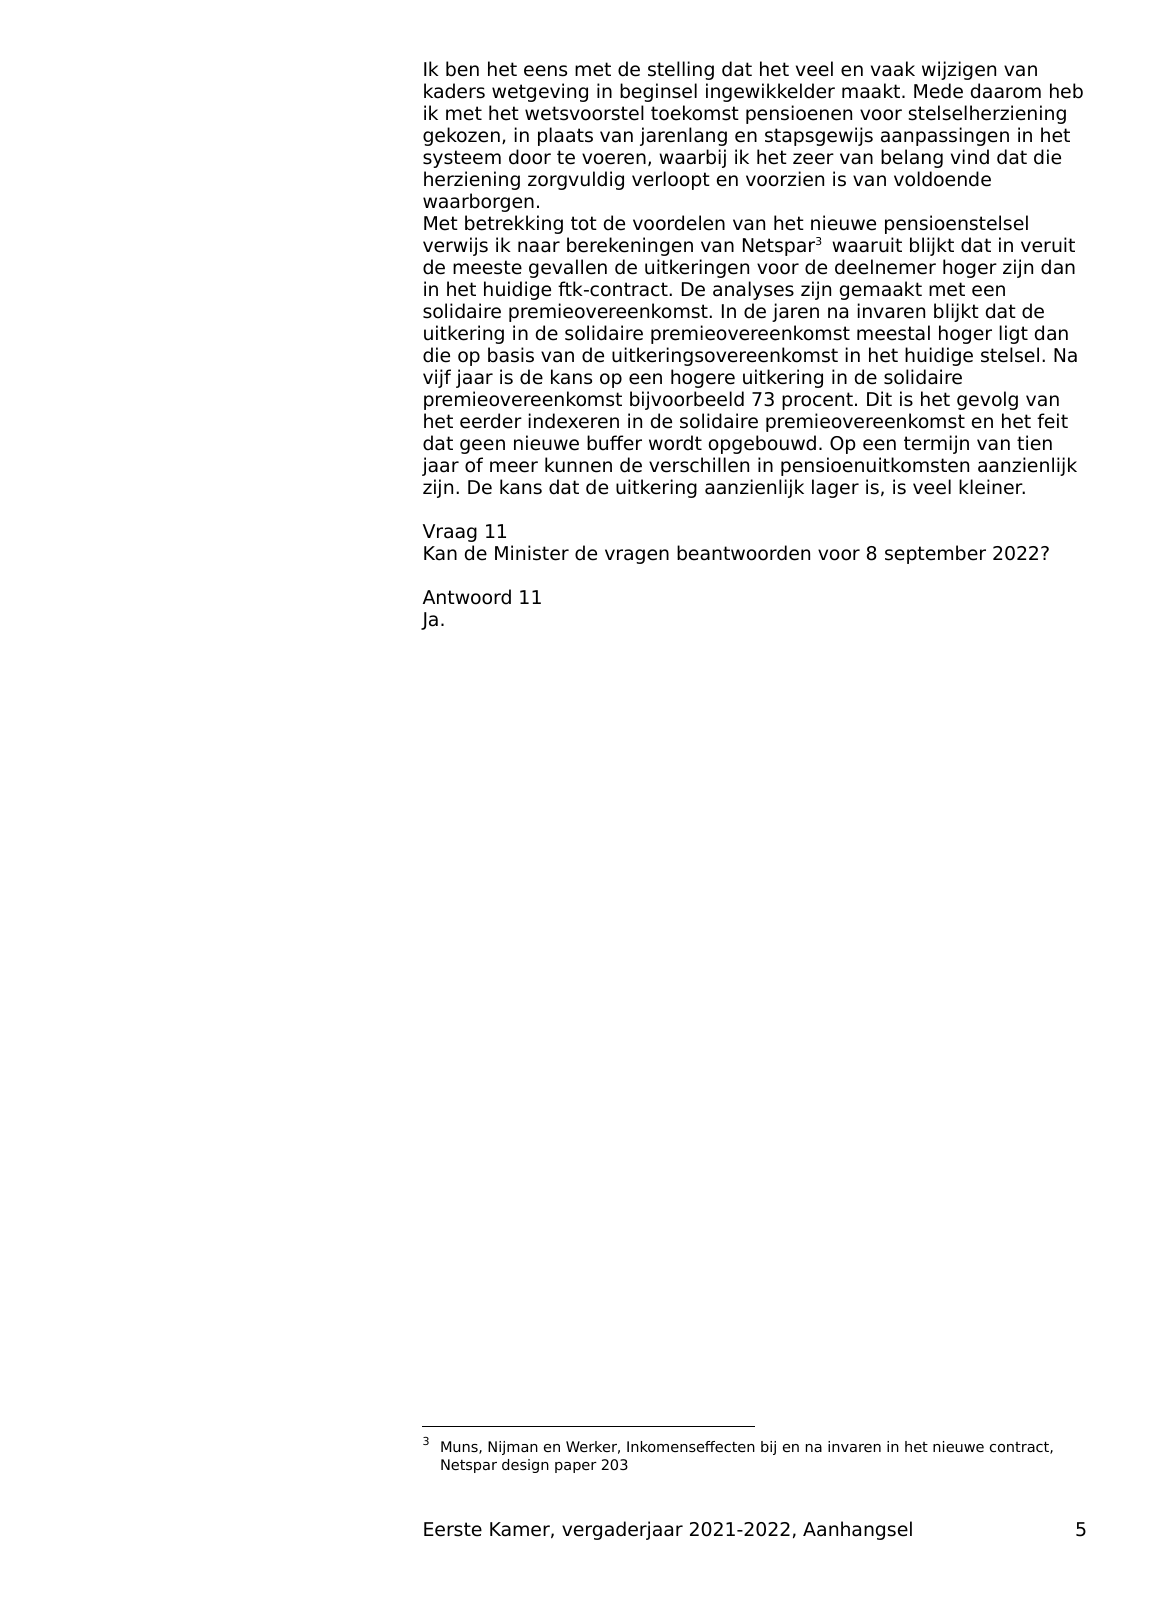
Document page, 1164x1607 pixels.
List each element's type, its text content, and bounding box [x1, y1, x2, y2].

text Muns, Nijman en Werker, Inkomenseffecten bij en na invaren in het nieuwe contract, Netspar design paper 203 [422, 1435, 1087, 1474]
text Vraag 11 [422, 521, 1087, 543]
text Ja. [422, 609, 1087, 631]
text Antwoord 11 [422, 587, 1087, 609]
text Kan de Minister de vragen beantwoorden voor 8 september 2022? [422, 543, 1087, 565]
text Ik ben het eens met de stelling dat het veel en vaak wijzigen van kaders wetgeving in beginsel ingewikkelder maakt. Mede daarom heb ik met het wetsvoorstel toekomst pensioenen voor stelselherziening gekozen, in plaats van jarenlang en stapsgewijs aanpassingen in het systeem door te voeren, waarbij ik het zeer van belang vind dat die herziening zorgvuldig verloopt en voorzien is van voldoende waarborgen. [422, 59, 1087, 213]
text Met betrekking tot de voordelen van het nieuwe pensioenstelsel verwijs ik naar berekeningen van Netspar waaruit blijkt dat in veruit de meeste gevallen de uitkeringen voor de deelnemer hoger zijn dan in het huidige ftk-contract. De analyses zijn gemaakt met een solidaire premieovereenkomst. In de jaren na invaren blijkt dat de uitkering in de solidaire premieovereenkomst meestal hoger ligt dan die op basis van de uitkeringsovereenkomst in het huidige stelsel. Na vijf jaar is de kans op een hogere uitkering in de solidaire premieovereenkomst bijvoorbeeld 73 procent. Dit is het gevolg van het eerder indexeren in de solidaire premieovereenkomst en het feit dat geen nieuwe buffer wordt opgebouwd. Op een termijn van tien jaar of meer kunnen de verschillen in pensioenuitkomsten aanzienlijk zijn. De kans dat de uitkering aanzienlijk lager is, is veel kleiner. [422, 213, 1087, 499]
